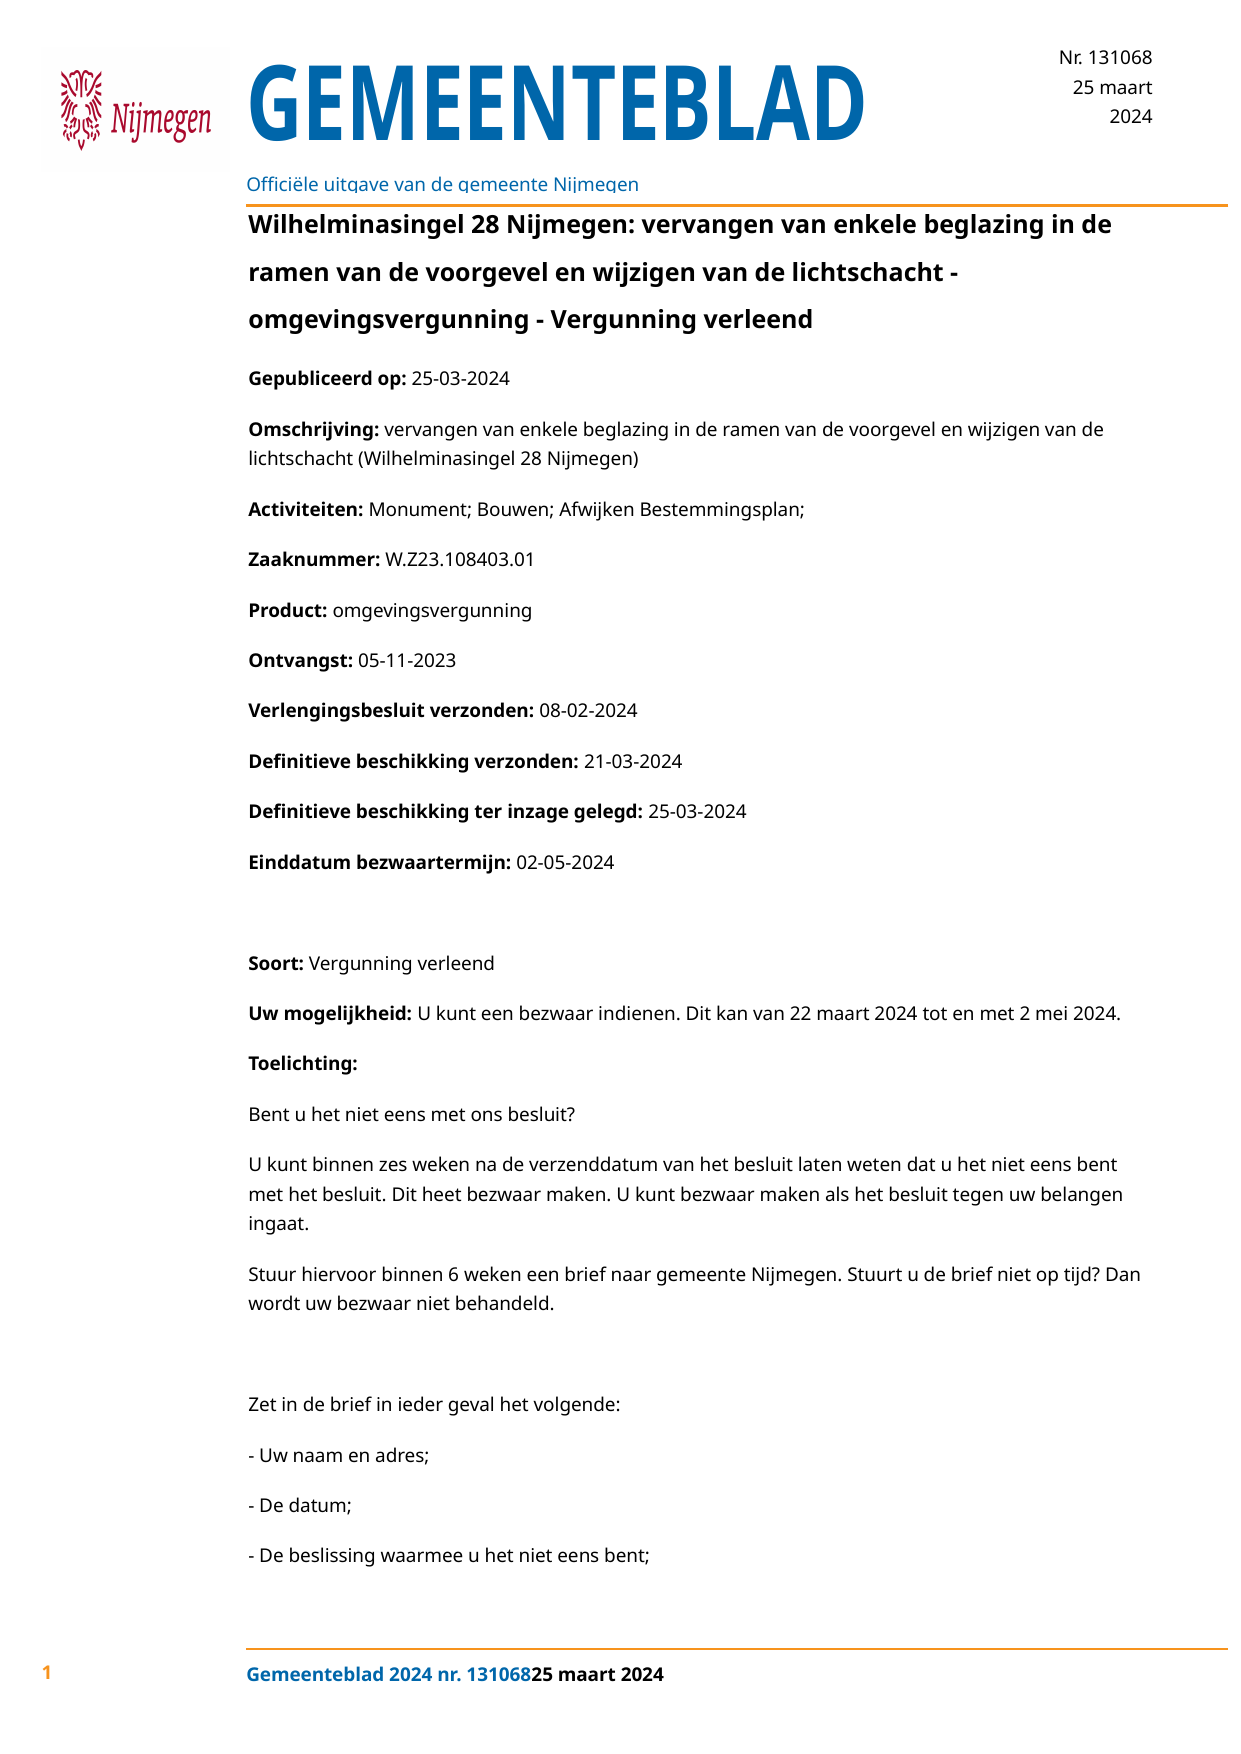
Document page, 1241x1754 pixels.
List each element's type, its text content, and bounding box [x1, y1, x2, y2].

text Omschrijving: vervangen van enkele beglazing in de ramen van de voorgevel en wijzigen van de lichtschacht (Wilhelminasingel 28 Nijmegen) [248, 416, 1152, 471]
text Zet in de brief in ieder geval het volgende: [248, 1391, 1152, 1417]
text Uw mogelijkheid: U kunt een bezwaar indienen. Dit kan van 22 maart 2024 tot en met 2 mei 2024. [248, 1000, 1152, 1026]
text Stuur hiervoor binnen 6 weken een brief naar gemeente Nijmegen. Stuurt u de brief niet op tijd? Dan wordt uw bezwaar niet behandeld. [248, 1261, 1152, 1316]
text Verlengingsbesluit verzonden: 08-02-2024 [248, 698, 1152, 723]
text Soort: Vergunning verleend [248, 950, 1152, 975]
text Activiteiten: Monument; Bouwen; Afwijken Bestemmingsplan; [248, 496, 1152, 522]
text U kunt binnen zes weken na de verzenddatum van het besluit laten weten dat u het niet eens bent met het besluit. Dit heet bezwaar maken. U kunt bezwaar maken als het besluit tegen uw belangen ingaat. [248, 1151, 1152, 1236]
text - De datum; [248, 1492, 1152, 1518]
text Toelichting: [248, 1051, 1152, 1076]
text Zaaknummer: W.Z23.108403.01 [248, 546, 1152, 572]
text Ontvangst: 05-11-2023 [248, 647, 1152, 673]
picture [41, 47, 231, 172]
text - De beslissing waarmee u het niet eens bent; [248, 1543, 1152, 1568]
text Product: omgevingsvergunning [248, 597, 1152, 622]
text - Uw naam en adres; [248, 1442, 1152, 1467]
text Bent u het niet eens met ons besluit? [248, 1101, 1152, 1127]
text Wilhelminasingel 28 Nijmegen: vervangen van enkele beglazing in de ramen van de voorgevel en wijzigen van de lichtschacht - omgevingsvergunning - Vergunning verleend [248, 207, 1152, 336]
text Einddatum bezwaartermijn: 02-05-2024 [248, 849, 1152, 874]
text Definitieve beschikking verzonden: 21-03-2024 [248, 748, 1152, 774]
text Gepubliceerd op: 25-03-2024 [248, 366, 1152, 391]
text Definitieve beschikking ter inzage gelegd: 25-03-2024 [248, 798, 1152, 824]
